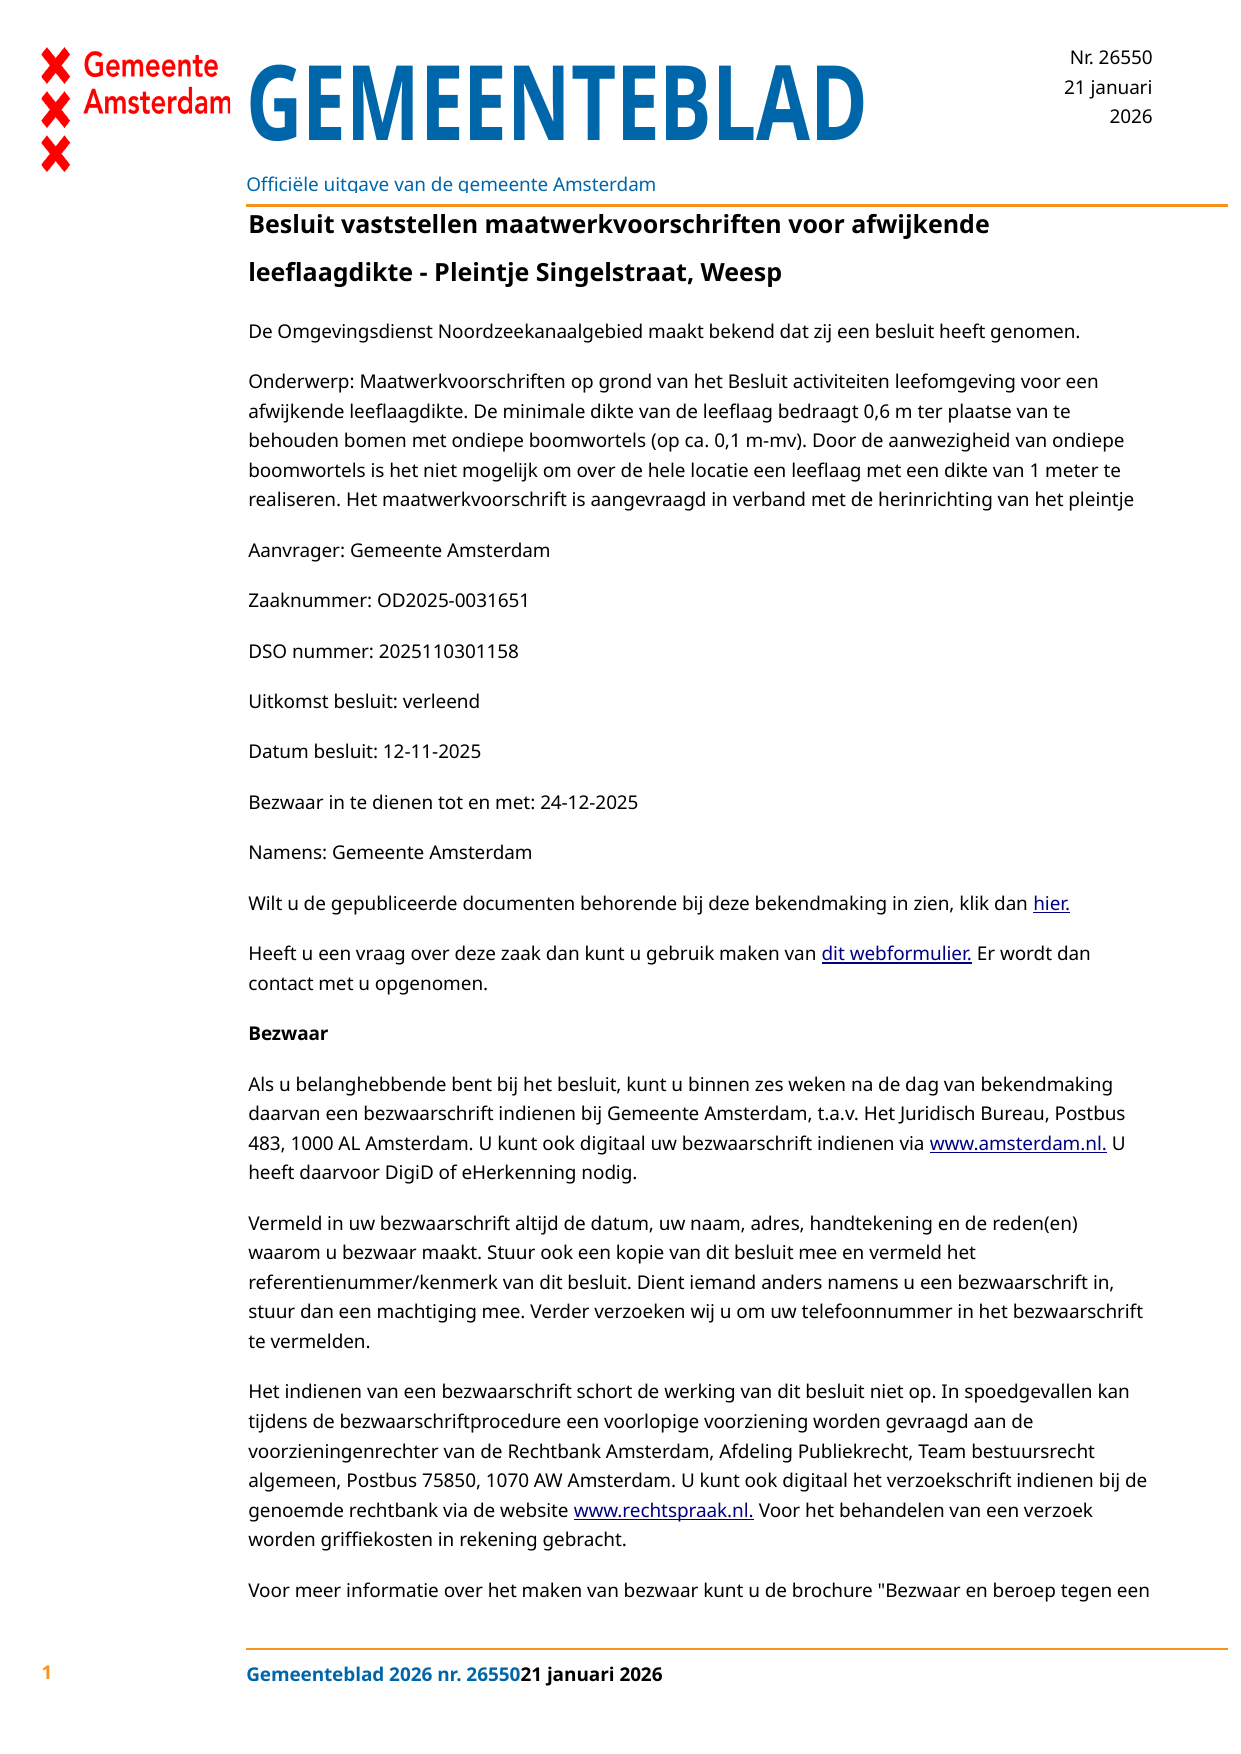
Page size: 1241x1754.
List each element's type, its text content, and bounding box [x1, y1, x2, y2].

text Het indienen van een bezwaarschrift schort de werking van dit besluit niet op. In spoedgevallen kan tijdens de bezwaarschriftprocedure een voorlopige voorziening worden gevraagd aan de voorzieningenrechter van de Rechtbank Amsterdam, Afdeling Publiekrecht, Team bestuursrecht algemeen, Postbus 75850, 1070 AW Amsterdam. U kunt ook digitaal het verzoekschrift indienen bij de genoemde rechtbank via de website www.rechtspraak.nl. Voor het behandelen van een verzoek worden griffiekosten in rekening gebracht. [248, 1379, 1152, 1552]
text Aanvrager: Gemeente Amsterdam [248, 537, 1152, 563]
text Onderwerp: Maatwerkvoorschriften op grond van het Besluit activiteiten leefomgeving voor een afwijkende leeflaagdikte. De minimale dikte van de leeflaag bedraagt 0,6 m ter plaatse van te behouden bomen met ondiepe boomwortels (op ca. 0,1 m-mv). Door de aanwezigheid van ondiepe boomwortels is het niet mogelijk om over de hele locatie een leeflaag met een dikte van 1 meter te realiseren. Het maatwerkvoorschrift is aangevraagd in verband met de herinrichting van het pleintje [248, 368, 1152, 512]
text Uitkomst besluit: verleend [248, 688, 1152, 714]
text Namens: Gemeente Amsterdam [248, 839, 1152, 865]
picture [41, 47, 231, 172]
text Heeft u een vraag over deze zaak dan kunt u gebruik maken van dit webformulier. Er wordt dan contact met u opgenomen. [248, 940, 1152, 996]
text Voor meer informatie over het maken van bezwaar kunt u de brochure "Bezwaar en beroep tegen een [248, 1577, 1152, 1603]
text De Omgevingsdienst Noordzeekanaalgebied maakt bekend dat zij een besluit heeft genomen. [248, 318, 1152, 344]
text DSO nummer: 2025110301158 [248, 638, 1152, 664]
text Vermeld in uw bezwaarschrift altijd de datum, uw naam, adres, handtekening en de reden(en) waarom u bezwaar maakt. Stuur ook een kopie van dit besluit mee en vermeld het referentienummer/kenmerk van dit besluit. Dient iemand anders namens u een bezwaarschrift in, stuur dan een machtiging mee. Verder verzoeken wij u om uw telefoonnummer in het bezwaarschrift te vermelden. [248, 1210, 1152, 1354]
text Bezwaar in te dienen tot en met: 24-12-2025 [248, 789, 1152, 815]
text Wilt u de gepubliceerde documenten behorende bij deze bekendmaking in zien, klik dan hier. [248, 890, 1152, 916]
text Bezwaar [248, 1020, 1152, 1046]
text Zaaknummer: OD2025-0031651 [248, 587, 1152, 613]
text Als u belanghebbende bent bij het besluit, kunt u binnen zes weken na de dag van bekendmaking daarvan een bezwaarschrift indienen bij Gemeente Amsterdam, t.a.v. Het Juridisch Bureau, Postbus 483, 1000 AL Amsterdam. U kunt ook digitaal uw bezwaarschrift indienen via www.amsterdam.nl. U heeft daarvoor DigiD of eHerkenning nodig. [248, 1071, 1152, 1185]
text Datum besluit: 12-11-2025 [248, 739, 1152, 764]
text Besluit vaststellen maatwerkvoorschriften voor afwijkende leeflaagdikte - Pleintje Singelstraat, Weesp [248, 207, 1152, 288]
